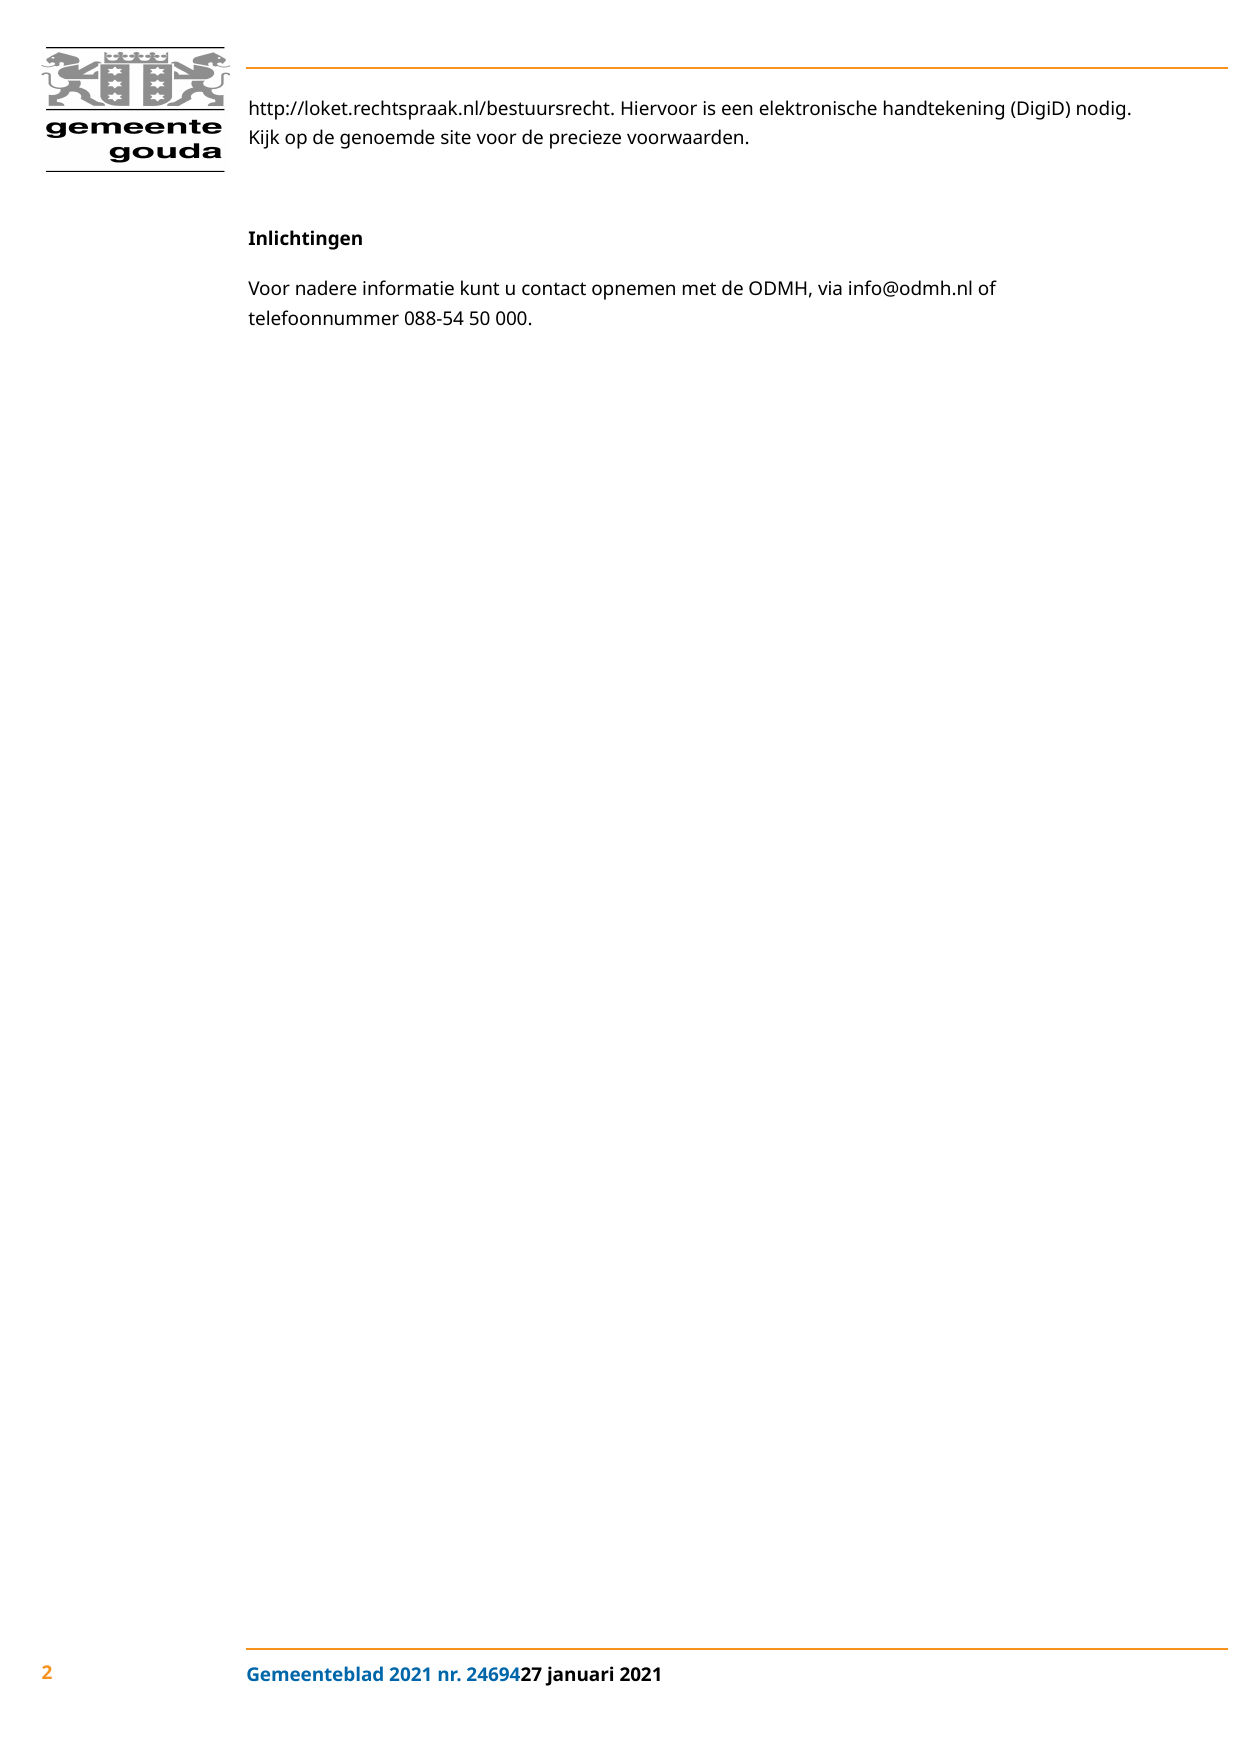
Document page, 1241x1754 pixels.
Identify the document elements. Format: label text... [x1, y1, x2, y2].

text Inlichtingen [248, 225, 1152, 251]
picture [41, 47, 231, 172]
text Voor nadere informatie kunt u contact opnemen met de ODMH, via info@odmh.nl of telefoonnummer 088-54 50 000. [248, 276, 1152, 331]
text http://loket.rechtspraak.nl/bestuursrecht. Hiervoor is een elektronische handtekening (DigiD) nodig. Kijk op de genoemde site voor de precieze voorwaarden. [248, 95, 1152, 150]
